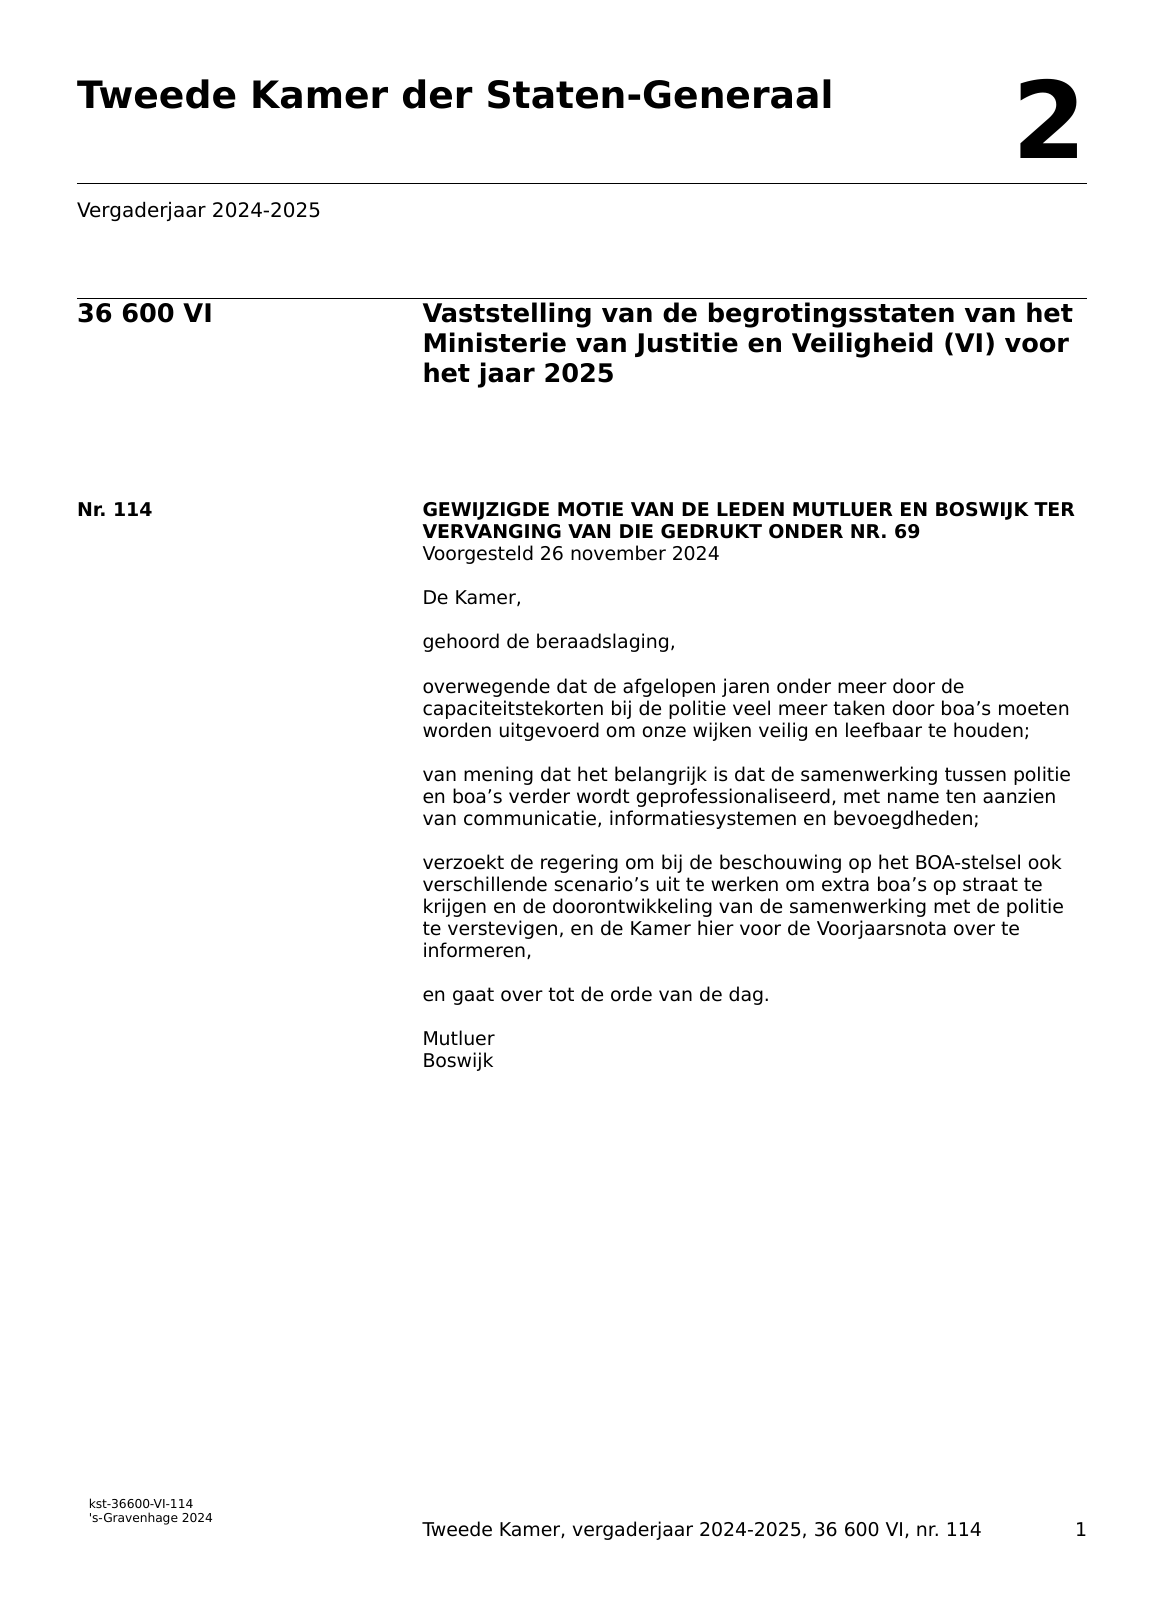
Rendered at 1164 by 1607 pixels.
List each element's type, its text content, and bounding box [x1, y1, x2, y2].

text Boswijk [422, 1050, 1087, 1072]
text De Kamer, [422, 587, 1087, 609]
subtitle Nr. 114 GEWIJZIGDE MOTIE VAN DE LEDEN MUTLUER EN BOSWIJK TER VERVANGING VAN DIE GEDRUKT ONDER NR. 69 [77, 499, 1087, 543]
text van mening dat het belangrijk is dat de samenwerking tussen politie en boa’s verder wordt geprofessionaliseerd, met name ten aanzien van communicatie, informatiesystemen en bevoegdheden; [422, 764, 1087, 829]
text verzoekt de regering om bij de beschouwing op het BOA-stelsel ook verschillende scenario’s uit te werken om extra boa’s op straat te krijgen en de doorontwikkeling van de samenwerking met de politie te verstevigen, en de Kamer hier voor de Voorjaarsnota over te informeren, [422, 852, 1087, 962]
text gehoord de beraadslaging, [422, 631, 1087, 653]
text en gaat over tot de orde van de dag. [422, 984, 1087, 1006]
subtitle 36 600 VI Vaststelling van de begrotingsstaten van het Ministerie van Justitie en Veiligheid (VI) voor het jaar 2025 [77, 299, 1087, 388]
text 's-Gravenhage 2024 [88, 1511, 323, 1525]
text overwegende dat de afgelopen jaren onder meer door de capaciteitstekorten bij de politie veel meer taken door boa’s moeten worden uitgevoerd om onze wijken veilig en leefbaar te houden; [422, 676, 1087, 741]
table_cell Vergaderjaar 2024-2025 [77, 184, 1087, 298]
table_header 2 [886, 59, 1087, 183]
table_header Tweede Kamer der Staten-Generaal [77, 59, 886, 183]
text Voorgesteld 26 november 2024 [422, 543, 1087, 565]
text Mutluer [422, 1028, 1087, 1050]
text kst-36600-VI-114 [88, 1497, 323, 1511]
